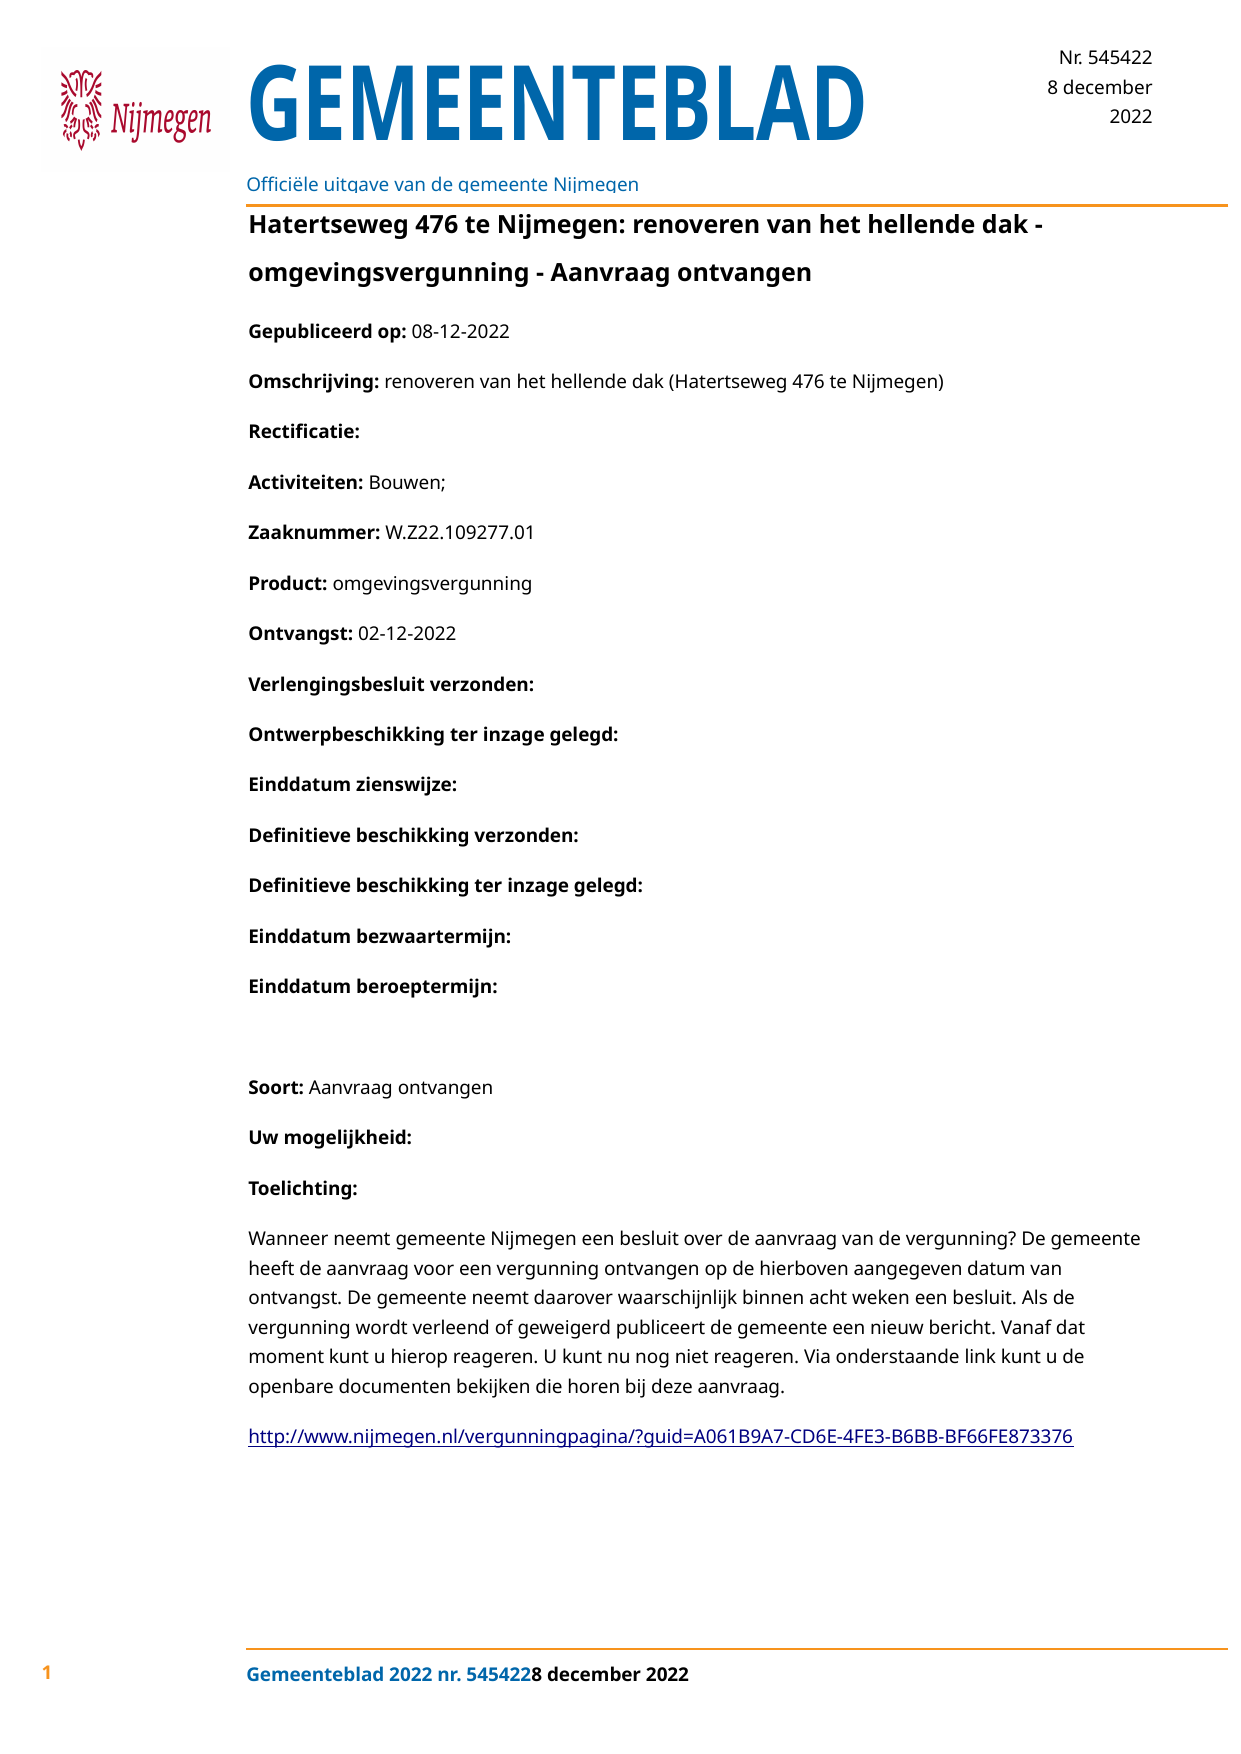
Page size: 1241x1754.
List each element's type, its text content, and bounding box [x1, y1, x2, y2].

text Product: omgevingsvergunning [248, 570, 1152, 596]
text Ontwerpbeschikking ter inzage gelegd: [248, 721, 1152, 747]
text Wanneer neemt gemeente Nijmegen een besluit over de aanvraag van de vergunning? De gemeente heeft de aanvraag voor een vergunning ontvangen op de hierboven aangegeven datum van ontvangst. De gemeente neemt daarover waarschijnlijk binnen acht weken een besluit. Als de vergunning wordt verleend of geweigerd publiceert de gemeente een nieuw bericht. Vanaf dat moment kunt u hierop reageren. U kunt nu nog niet reageren. Via onderstaande link kunt u de openbare documenten bekijken die horen bij deze aanvraag. [248, 1225, 1152, 1399]
text Omschrijving: renoveren van het hellende dak (Hatertseweg 476 te Nijmegen) [248, 368, 1152, 394]
text Ontvangst: 02-12-2022 [248, 620, 1152, 646]
text Uw mogelijkheid: [248, 1124, 1152, 1150]
text Zaaknummer: W.Z22.109277.01 [248, 519, 1152, 545]
text Gepubliceerd op: 08-12-2022 [248, 318, 1152, 344]
text Einddatum bezwaartermijn: [248, 923, 1152, 949]
text Einddatum beroeptermijn: [248, 973, 1152, 999]
text Activiteiten: Bouwen; [248, 469, 1152, 495]
text Verlengingsbesluit verzonden: [248, 671, 1152, 697]
picture [41, 47, 231, 172]
text Soort: Aanvraag ontvangen [248, 1074, 1152, 1100]
text Einddatum zienswijze: [248, 772, 1152, 797]
text Definitieve beschikking verzonden: [248, 822, 1152, 848]
text Rectificatie: [248, 419, 1152, 444]
text http://www.nijmegen.nl/vergunningpagina/?guid=A061B9A7-CD6E-4FE3-B6BB-BF66FE873376 [248, 1424, 1152, 1449]
text Hatertseweg 476 te Nijmegen: renoveren van het hellende dak - omgevingsvergunning - Aanvraag ontvangen [248, 207, 1152, 288]
text Definitieve beschikking ter inzage gelegd: [248, 872, 1152, 898]
text Toelichting: [248, 1175, 1152, 1201]
